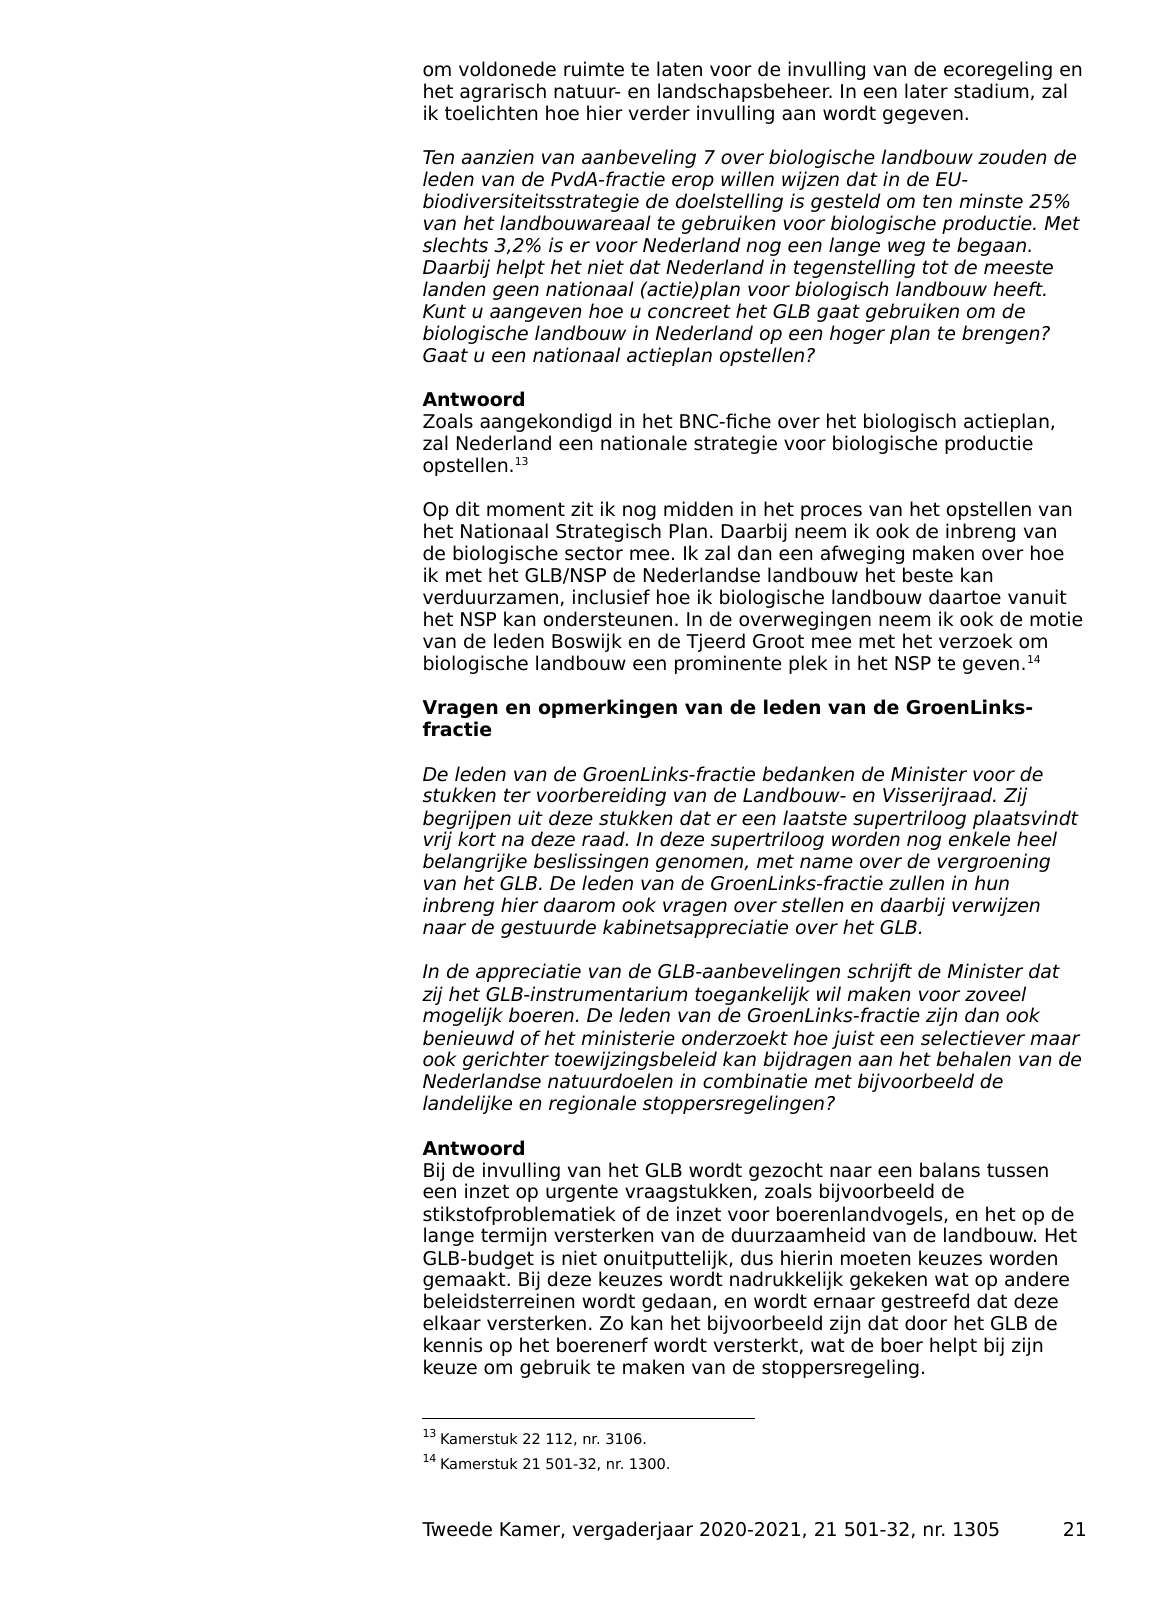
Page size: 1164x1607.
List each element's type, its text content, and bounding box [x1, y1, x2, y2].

text De leden van de GroenLinks-fractie bedanken de Minister voor de stukken ter voorbereiding van de Landbouw- en Visserijraad. Zij begrijpen uit deze stukken dat er een laatste supertriloog plaatsvindt vrij kort na deze raad. In deze supertriloog worden nog enkele heel belangrijke beslissingen genomen, met name over de vergroening van het GLB. De leden van de GroenLinks-fractie zullen in hun inbreng hier daarom ook vragen over stellen en daarbij verwijzen naar de gestuurde kabinetsappreciatie over het GLB. [422, 763, 1087, 939]
subtitle Antwoord [422, 389, 1087, 411]
text Ten aanzien van aanbeveling 7 over biologische landbouw zouden de leden van de PvdA-fractie erop willen wijzen dat in de EU-biodiversiteitsstrategie de doelstelling is gesteld om ten minste 25% van het landbouwareaal te gebruiken voor biologische productie. Met slechts 3,2% is er voor Nederland nog een lange weg te begaan. Daarbij helpt het niet dat Nederland in tegenstelling tot de meeste landen geen nationaal (actie)plan voor biologisch landbouw heeft. Kunt u aangeven hoe u concreet het GLB gaat gebruiken om de biologische landbouw in Nederland op een hoger plan te brengen? Gaat u een nationaal actieplan opstellen? [422, 147, 1087, 367]
text In de appreciatie van de GLB-aanbevelingen schrijft de Minister dat zij het GLB-instrumentarium toegankelijk wil maken voor zoveel mogelijk boeren. De leden van de GroenLinks-fractie zijn dan ook benieuwd of het ministerie onderzoekt hoe juist een selectiever maar ook gerichter toewijzingsbeleid kan bijdragen aan het behalen van de Nederlandse natuurdoelen in combinatie met bijvoorbeeld de landelijke en regionale stoppersregelingen? [422, 961, 1087, 1115]
text Zoals aangekondigd in het BNC-fiche over het biologisch actieplan, zal Nederland een nationale strategie voor biologische productie opstellen. [422, 411, 1087, 477]
subtitle Antwoord [422, 1137, 1087, 1159]
subtitle Vragen en opmerkingen van de leden van de GroenLinks-fractie [422, 697, 1087, 741]
text Kamerstuk 21 501-32, nr. 1300. [422, 1452, 1087, 1474]
text Bij de invulling van het GLB wordt gezocht naar een balans tussen een inzet op urgente vraagstukken, zoals bijvoorbeeld de stikstofproblematiek of de inzet voor boerenlandvogels, en het op de lange termijn versterken van de duurzaamheid van de landbouw. Het GLB-budget is niet onuitputtelijk, dus hierin moeten keuzes worden gemaakt. Bij deze keuzes wordt nadrukkelijk gekeken wat op andere beleidsterreinen wordt gedaan, en wordt ernaar gestreefd dat deze elkaar versterken. Zo kan het bijvoorbeeld zijn dat door het GLB de kennis op het boerenerf wordt versterkt, wat de boer helpt bij zijn keuze om gebruik te maken van de stoppersregeling. [422, 1159, 1087, 1379]
text om voldonede ruimte te laten voor de invulling van de ecoregeling en het agrarisch natuur- en landschapsbeheer. In een later stadium, zal ik toelichten hoe hier verder invulling aan wordt gegeven. [422, 59, 1087, 125]
text Kamerstuk 22 112, nr. 3106. [422, 1427, 1087, 1449]
text Op dit moment zit ik nog midden in het proces van het opstellen van het Nationaal Strategisch Plan. Daarbij neem ik ook de inbreng van de biologische sector mee. Ik zal dan een afweging maken over hoe ik met het GLB/NSP de Nederlandse landbouw het beste kan verduurzamen, inclusief hoe ik biologische landbouw daartoe vanuit het NSP kan ondersteunen. In de overwegingen neem ik ook de motie van de leden Boswijk en de Tjeerd Groot mee met het verzoek om biologische landbouw een prominente plek in het NSP te geven. [422, 499, 1087, 675]
